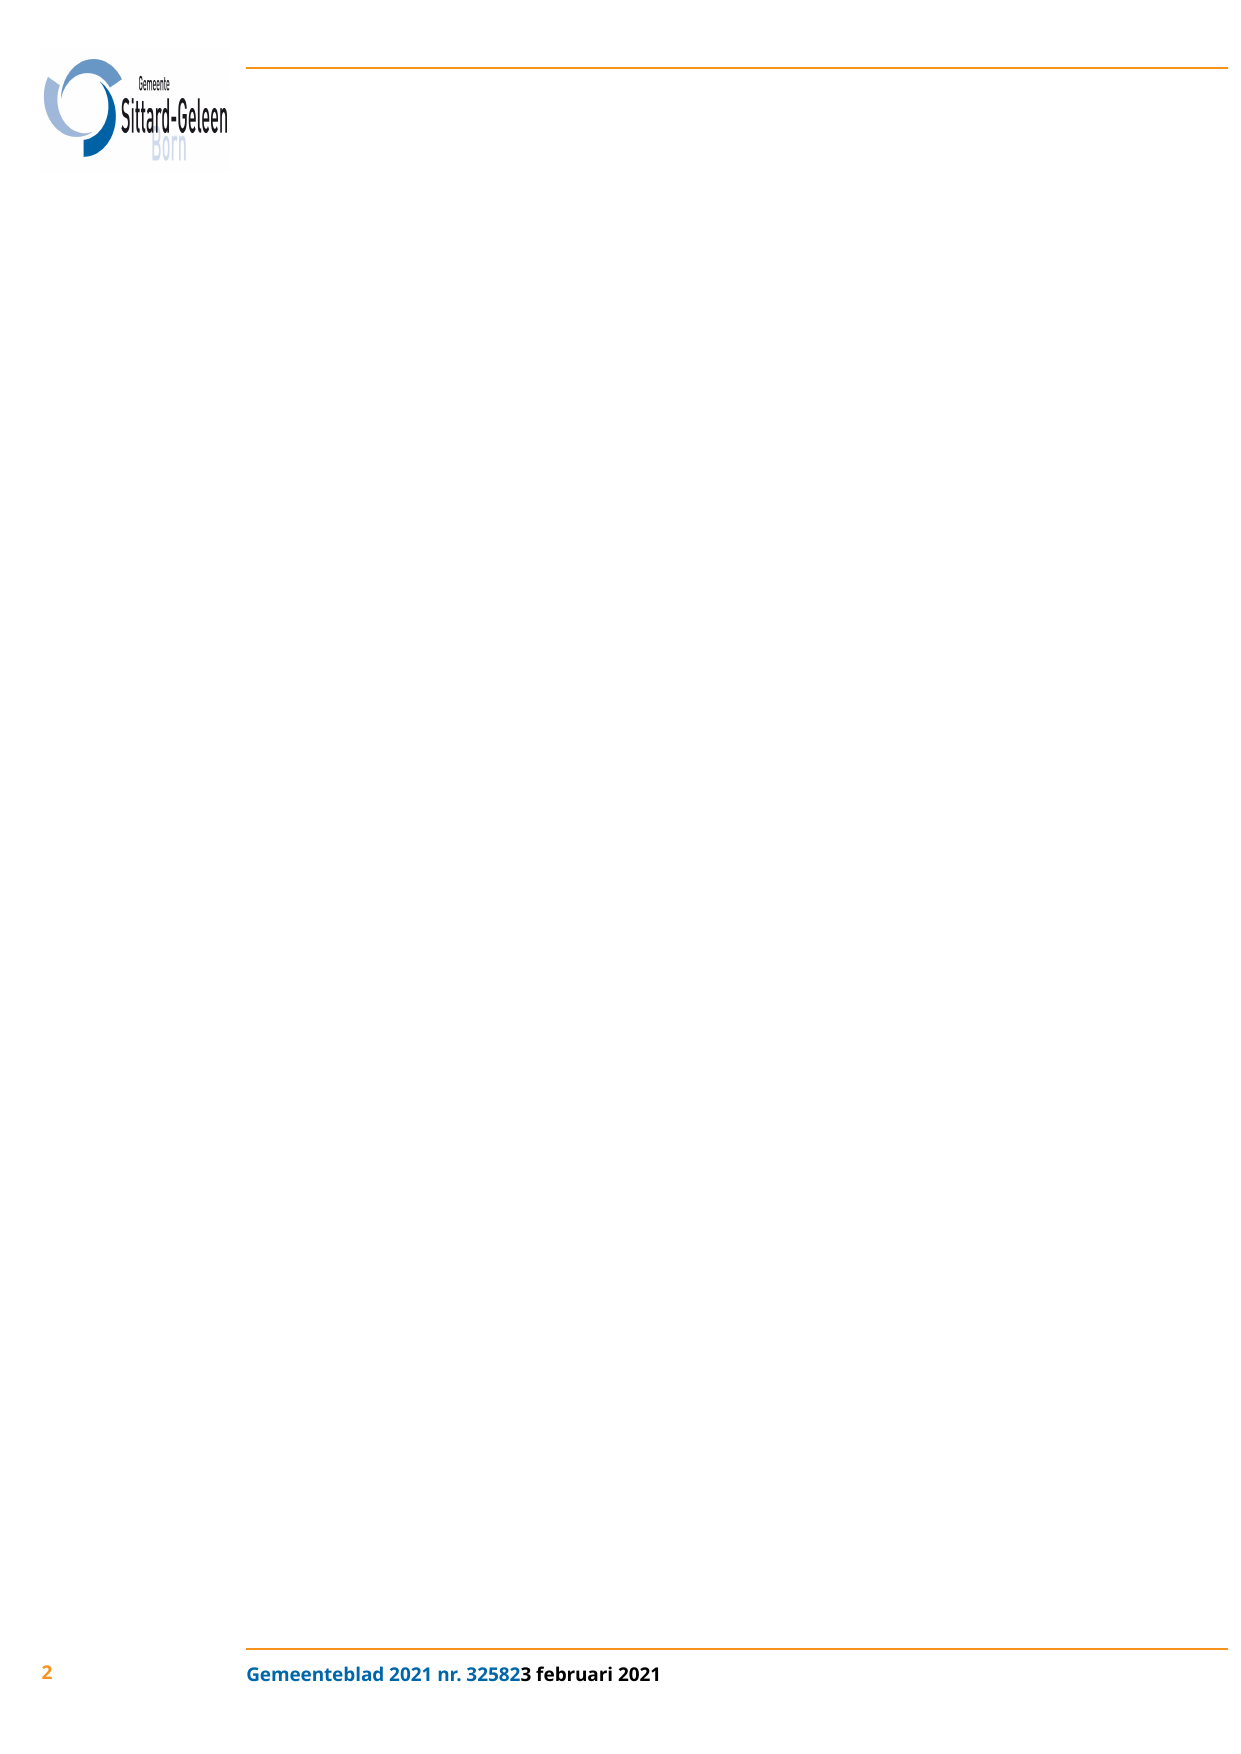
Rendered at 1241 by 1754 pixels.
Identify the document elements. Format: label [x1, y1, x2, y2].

picture [41, 47, 231, 172]
